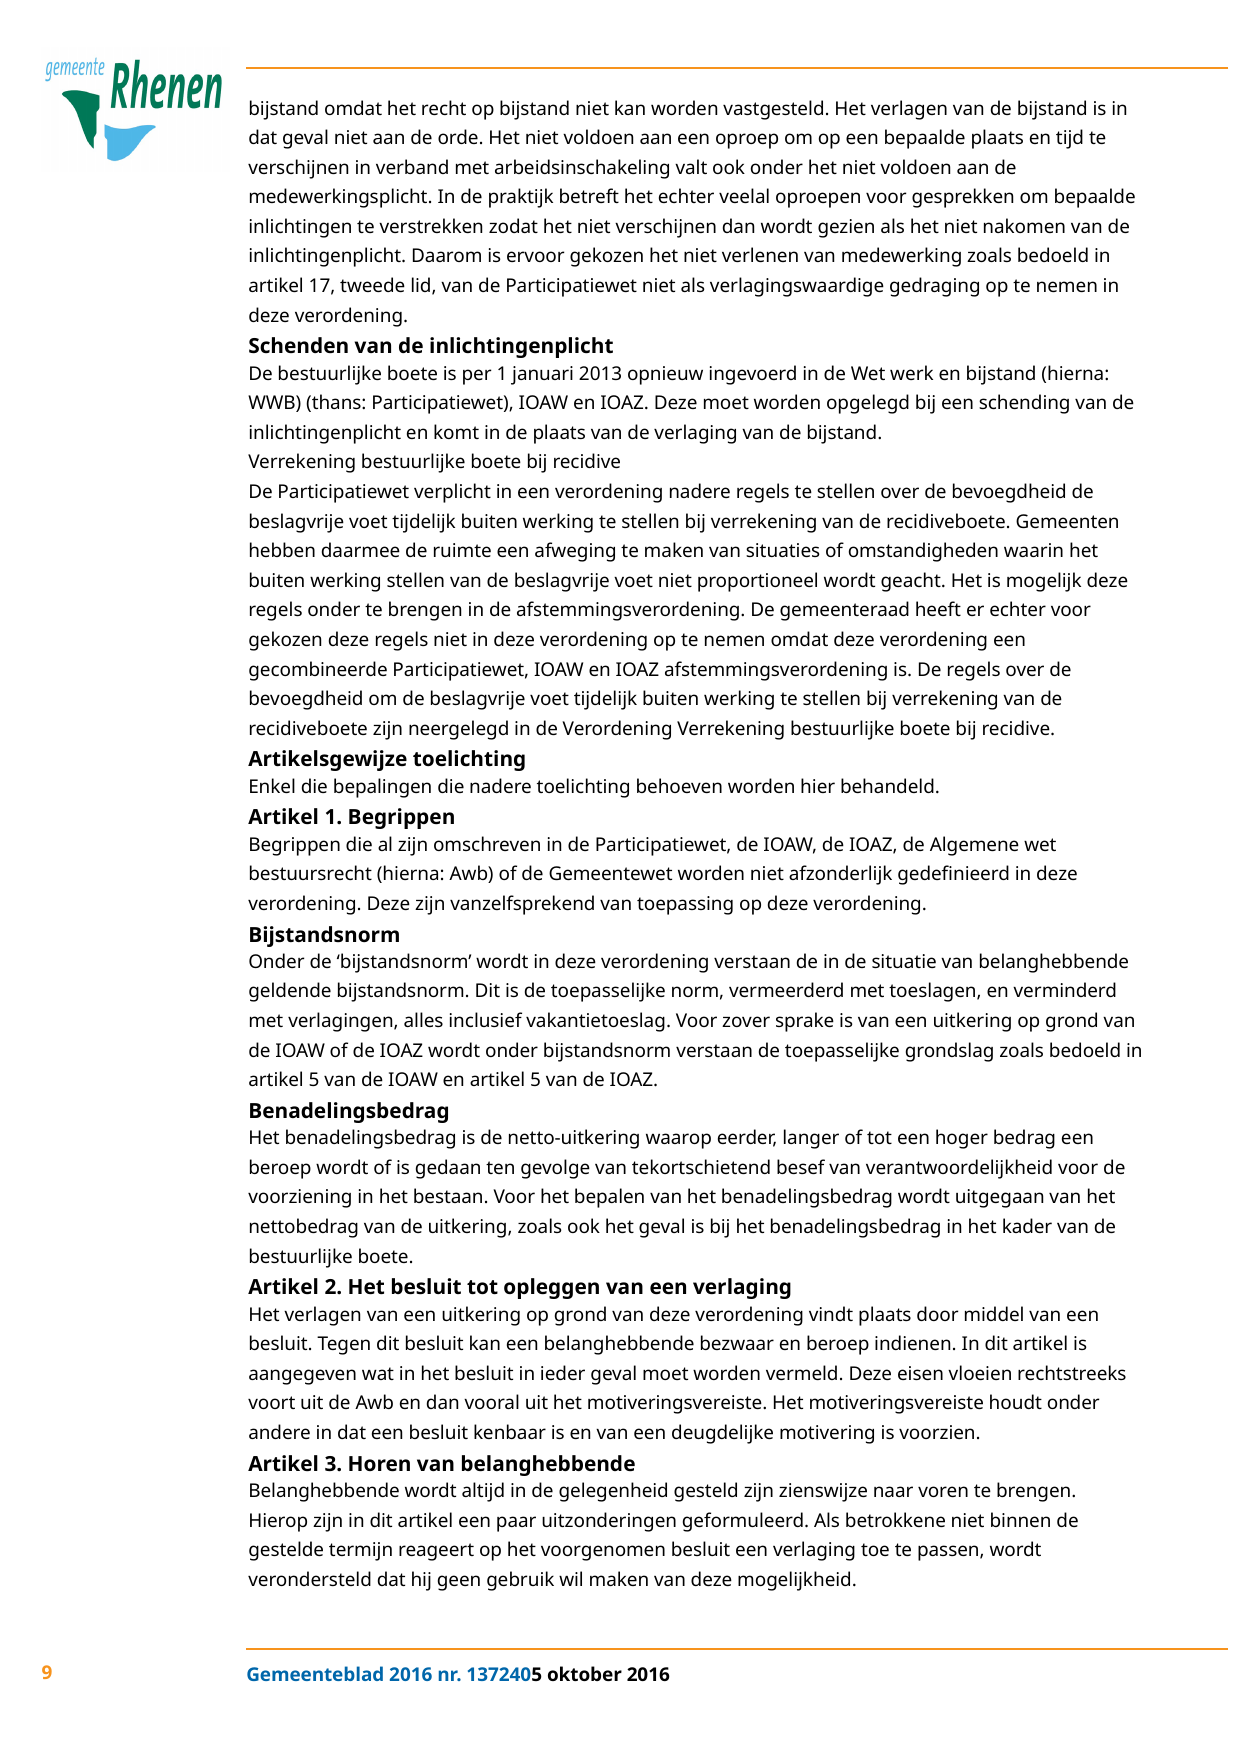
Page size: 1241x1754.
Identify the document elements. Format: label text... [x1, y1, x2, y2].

text Artikel 2. Het besluit tot opleggen van een verlaging [248, 1272, 1152, 1301]
text Begrippen die al zijn omschreven in de Participatiewet, de IOAW, de IOAZ, de Algemene wet bestuursrecht (hierna: Awb) of de Gemeentewet worden niet afzonderlijk gedefinieerd in deze verordening. Deze zijn vanzelfsprekend van toepassing op deze verordening. [248, 831, 1152, 916]
text Benadelingsbedrag [248, 1096, 1152, 1124]
text De Participatiewet verplicht in een verordening nadere regels te stellen over de bevoegdheid de beslagvrije voet tijdelijk buiten werking te stellen bij verrekening van de recidiveboete. Gemeenten hebben daarmee de ruimte een afweging te maken van situaties of omstandigheden waarin het buiten werking stellen van de beslagvrije voet niet proportioneel wordt geacht. Het is mogelijk deze regels onder te brengen in de afstemmingsverordening. De gemeenteraad heeft er echter voor gekozen deze regels niet in deze verordening op te nemen omdat deze verordening een gecombineerde Participatiewet, IOAW en IOAZ afstemmingsverordening is. De regels over de bevoegdheid om de beslagvrije voet tijdelijk buiten werking te stellen bij verrekening van de recidiveboete zijn neergelegd in de Verordening Verrekening bestuurlijke boete bij recidive. [248, 478, 1152, 741]
text Artikel 1. Begrippen [248, 802, 1152, 831]
text Enkel die bepalingen die nadere toelichting behoeven worden hier behandeld. [248, 773, 1152, 799]
text Bijstandsnorm [248, 920, 1152, 948]
text Hierop zijn in dit artikel een paar uitzonderingen geformuleerd. Als betrokkene niet binnen de gestelde termijn reageert op het voorgenomen besluit een verlaging toe te passen, wordt verondersteld dat hij geen gebruik wil maken van deze mogelijkheid. [248, 1507, 1152, 1592]
text Het benadelingsbedrag is de netto-uitkering waarop eerder, langer of tot een hoger bedrag een beroep wordt of is gedaan ten gevolge van tekortschietend besef van verantwoordelijkheid voor de voorziening in het bestaan. Voor het bepalen van het benadelingsbedrag wordt uitgegaan van het nettobedrag van de uitkering, zoals ook het geval is bij het benadelingsbedrag in het kader van de bestuurlijke boete. [248, 1124, 1152, 1268]
text Artikelsgewijze toelichting [248, 744, 1152, 773]
text Verrekening bestuurlijke boete bij recidive [248, 449, 1152, 474]
text Het verlagen van een uitkering op grond van deze verordening vindt plaats door middel van een besluit. Tegen dit besluit kan een belanghebbende bezwaar en beroep indienen. In dit artikel is aangegeven wat in het besluit in ieder geval moet worden vermeld. Deze eisen vloeien rechtstreeks voort uit de Awb en dan vooral uit het motiveringsvereiste. Het motiveringsvereiste houdt onder andere in dat een besluit kenbaar is en van een deugdelijke motivering is voorzien. [248, 1301, 1152, 1445]
text Belanghebbende wordt altijd in de gelegenheid gesteld zijn zienswijze naar voren te brengen. [248, 1477, 1152, 1503]
text bijstand omdat het recht op bijstand niet kan worden vastgesteld. Het verlagen van de bijstand is in dat geval niet aan de orde. Het niet voldoen aan een oproep om op een bepaalde plaats en tijd te verschijnen in verband met arbeidsinschakeling valt ook onder het niet voldoen aan de medewerkingsplicht. In de praktijk betreft het echter veelal oproepen voor gesprekken om bepaalde inlichtingen te verstrekken zodat het niet verschijnen dan wordt gezien als het niet nakomen van de inlichtingenplicht. Daarom is ervoor gekozen het niet verlenen van medewerking zoals bedoeld in artikel 17, tweede lid, van de Participatiewet niet als verlagingswaardige gedraging op te nemen in deze verordening. [248, 95, 1152, 328]
text Schenden van de inlichtingenplicht [248, 331, 1152, 360]
text Artikel 3. Horen van belanghebbende [248, 1449, 1152, 1477]
text De bestuurlijke boete is per 1 januari 2013 opnieuw ingevoerd in de Wet werk en bijstand (hierna: WWB) (thans: Participatiewet), IOAW en IOAZ. Deze moet worden opgelegd bij een schending van de inlichtingenplicht en komt in de plaats van de verlaging van de bijstand. [248, 360, 1152, 445]
picture [41, 47, 231, 172]
text Onder de ‘bijstandsnorm’ wordt in deze verordening verstaan de in de situatie van belanghebbende geldende bijstandsnorm. Dit is de toepasselijke norm, vermeerderd met toeslagen, en verminderd met verlagingen, alles inclusief vakantietoeslag. Voor zover sprake is van een uitkering op grond van de IOAW of de IOAZ wordt onder bijstandsnorm verstaan de toepasselijke grondslag zoals bedoeld in artikel 5 van de IOAW en artikel 5 van de IOAZ. [248, 948, 1152, 1092]
